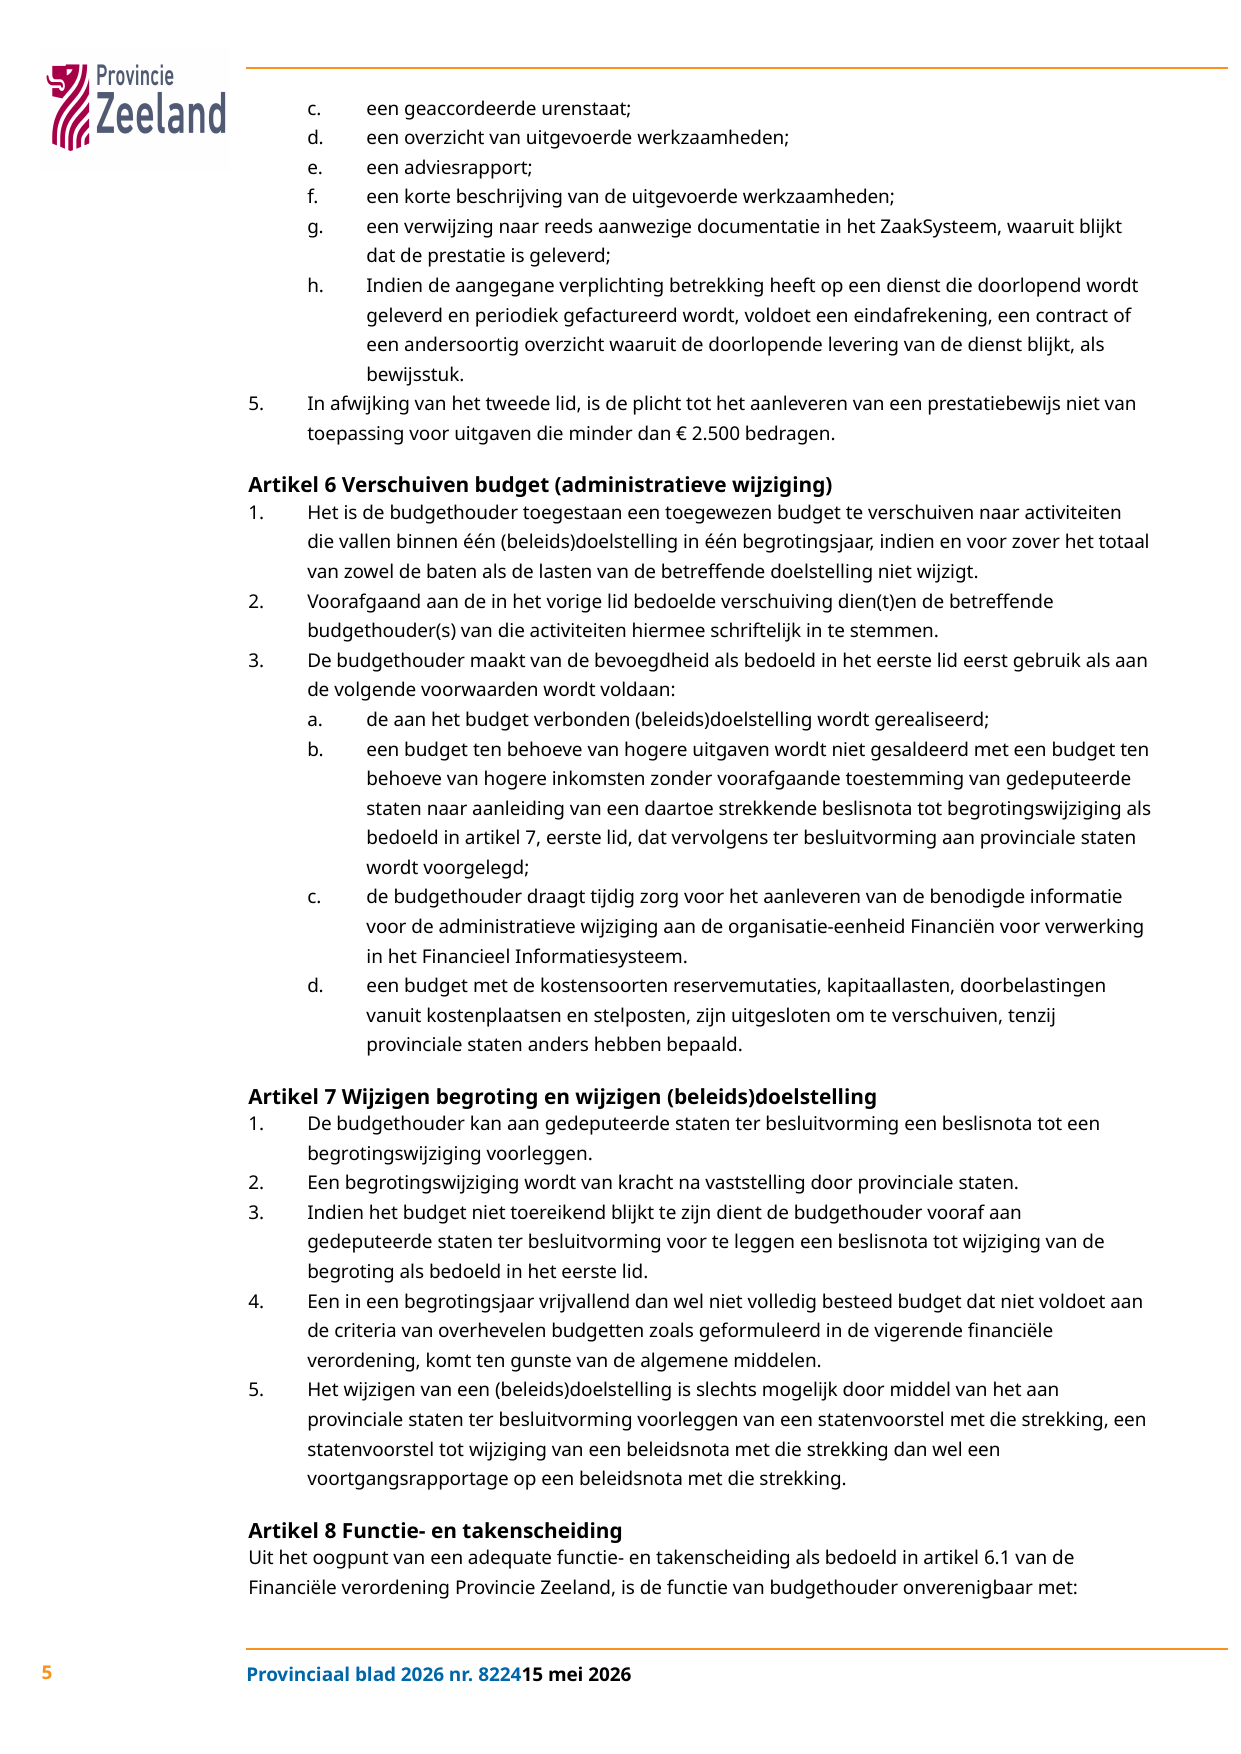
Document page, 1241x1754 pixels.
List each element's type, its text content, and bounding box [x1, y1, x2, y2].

list In afwijking van het tweede lid, is de plicht tot het aanleveren van een prestatiebewijs niet van toepassing voor uitgaven die minder dan € 2.500 bedragen. [248, 391, 1152, 446]
list de aan het budget verbonden (beleids)doelstelling wordt gerealiseerd; [307, 706, 1152, 732]
list de budgethouder draagt tijdig zorg voor het aanleveren van de benodigde informatie voor de administratieve wijziging aan de organisatie-eenheid Financiën voor verwerking in het Financieel Informatiesysteem. [307, 884, 1152, 968]
list een adviesrapport; [307, 154, 1152, 180]
list Indien de aangegane verplichting betrekking heeft op een dienst die doorlopend wordt geleverd en periodiek gefactureerd wordt, voldoet een eindafrekening, een contract of een andersoortig overzicht waaruit de doorlopende levering van de dienst blijkt, als bewijsstuk. [307, 272, 1152, 387]
list Indien het budget niet toereikend blijkt te zijn dient de budgethouder vooraf aan gedeputeerde staten ter besluitvorming voor te leggen een beslisnota tot wijziging van de begroting als bedoeld in het eerste lid. [248, 1199, 1152, 1284]
list een overzicht van uitgevoerde werkzaamheden; [307, 124, 1152, 150]
text Artikel 6 Verschuiven budget (administratieve wijziging) [248, 471, 1152, 499]
list een verwijzing naar reeds aanwezige documentatie in het ZaakSysteem, waaruit blijkt dat de prestatie is geleverd; [307, 213, 1152, 268]
list een budget met de kostensoorten reservemutaties, kapitaallasten, doorbelastingen vanuit kostenplaatsen en stelposten, zijn uitgesloten om te verschuiven, tenzij provinciale staten anders hebben bepaald. [307, 972, 1152, 1057]
text Artikel 7 Wijzigen begroting en wijzigen (beleids)doelstelling [248, 1082, 1152, 1110]
list Het wijzigen van een (beleids)doelstelling is slechts mogelijk door middel van het aan provinciale staten ter besluitvorming voorleggen van een statenvoorstel met die strekking, een statenvoorstel tot wijziging van een beleidsnota met die strekking dan wel een voortgangsrapportage op een beleidsnota met die strekking. [248, 1377, 1152, 1491]
list De budgethouder maakt van de bevoegdheid als bedoeld in het eerste lid eerst gebruik als aan de volgende voorwaarden wordt voldaan: [248, 647, 1152, 702]
list Het is de budgethouder toegestaan een toegewezen budget te verschuiven naar activiteiten die vallen binnen één (beleids)doelstelling in één begrotingsjaar, indien en voor zover het totaal van zowel de baten als de lasten van de betreffende doelstelling niet wijzigt. [248, 499, 1152, 584]
list Voorafgaand aan de in het vorige lid bedoelde verschuiving dien(t)en de betreffende budgethouder(s) van die activiteiten hiermee schriftelijk in te stemmen. [248, 588, 1152, 643]
list De budgethouder kan aan gedeputeerde staten ter besluitvorming een beslisnota tot een begrotingswijziging voorleggen. [248, 1110, 1152, 1166]
text Artikel 8 Functie- en takenscheiding [248, 1516, 1152, 1544]
picture [41, 47, 231, 172]
list een budget ten behoeve van hogere uitgaven wordt niet gesaldeerd met een budget ten behoeve van hogere inkomsten zonder voorafgaande toestemming van gedeputeerde staten naar aanleiding van een daartoe strekkende beslisnota tot begrotingswijziging als bedoeld in artikel 7, eerste lid, dat vervolgens ter besluitvorming aan provinciale staten wordt voorgelegd; [307, 736, 1152, 880]
list een geaccordeerde urenstaat; [307, 95, 1152, 121]
list een korte beschrijving van de uitgevoerde werkzaamheden; [307, 183, 1152, 209]
list Een in een begrotingsjaar vrijvallend dan wel niet volledig besteed budget dat niet voldoet aan de criteria van overhevelen budgetten zoals geformuleerd in de vigerende financiële verordening, komt ten gunste van de algemene middelen. [248, 1288, 1152, 1373]
list Een begrotingswijziging wordt van kracht na vaststelling door provinciale staten. [248, 1169, 1152, 1195]
text Uit het oogpunt van een adequate functie- en takenscheiding als bedoeld in artikel 6.1 van de Financiële verordening Provincie Zeeland, is de functie van budgethouder onverenigbaar met: [248, 1544, 1152, 1599]
